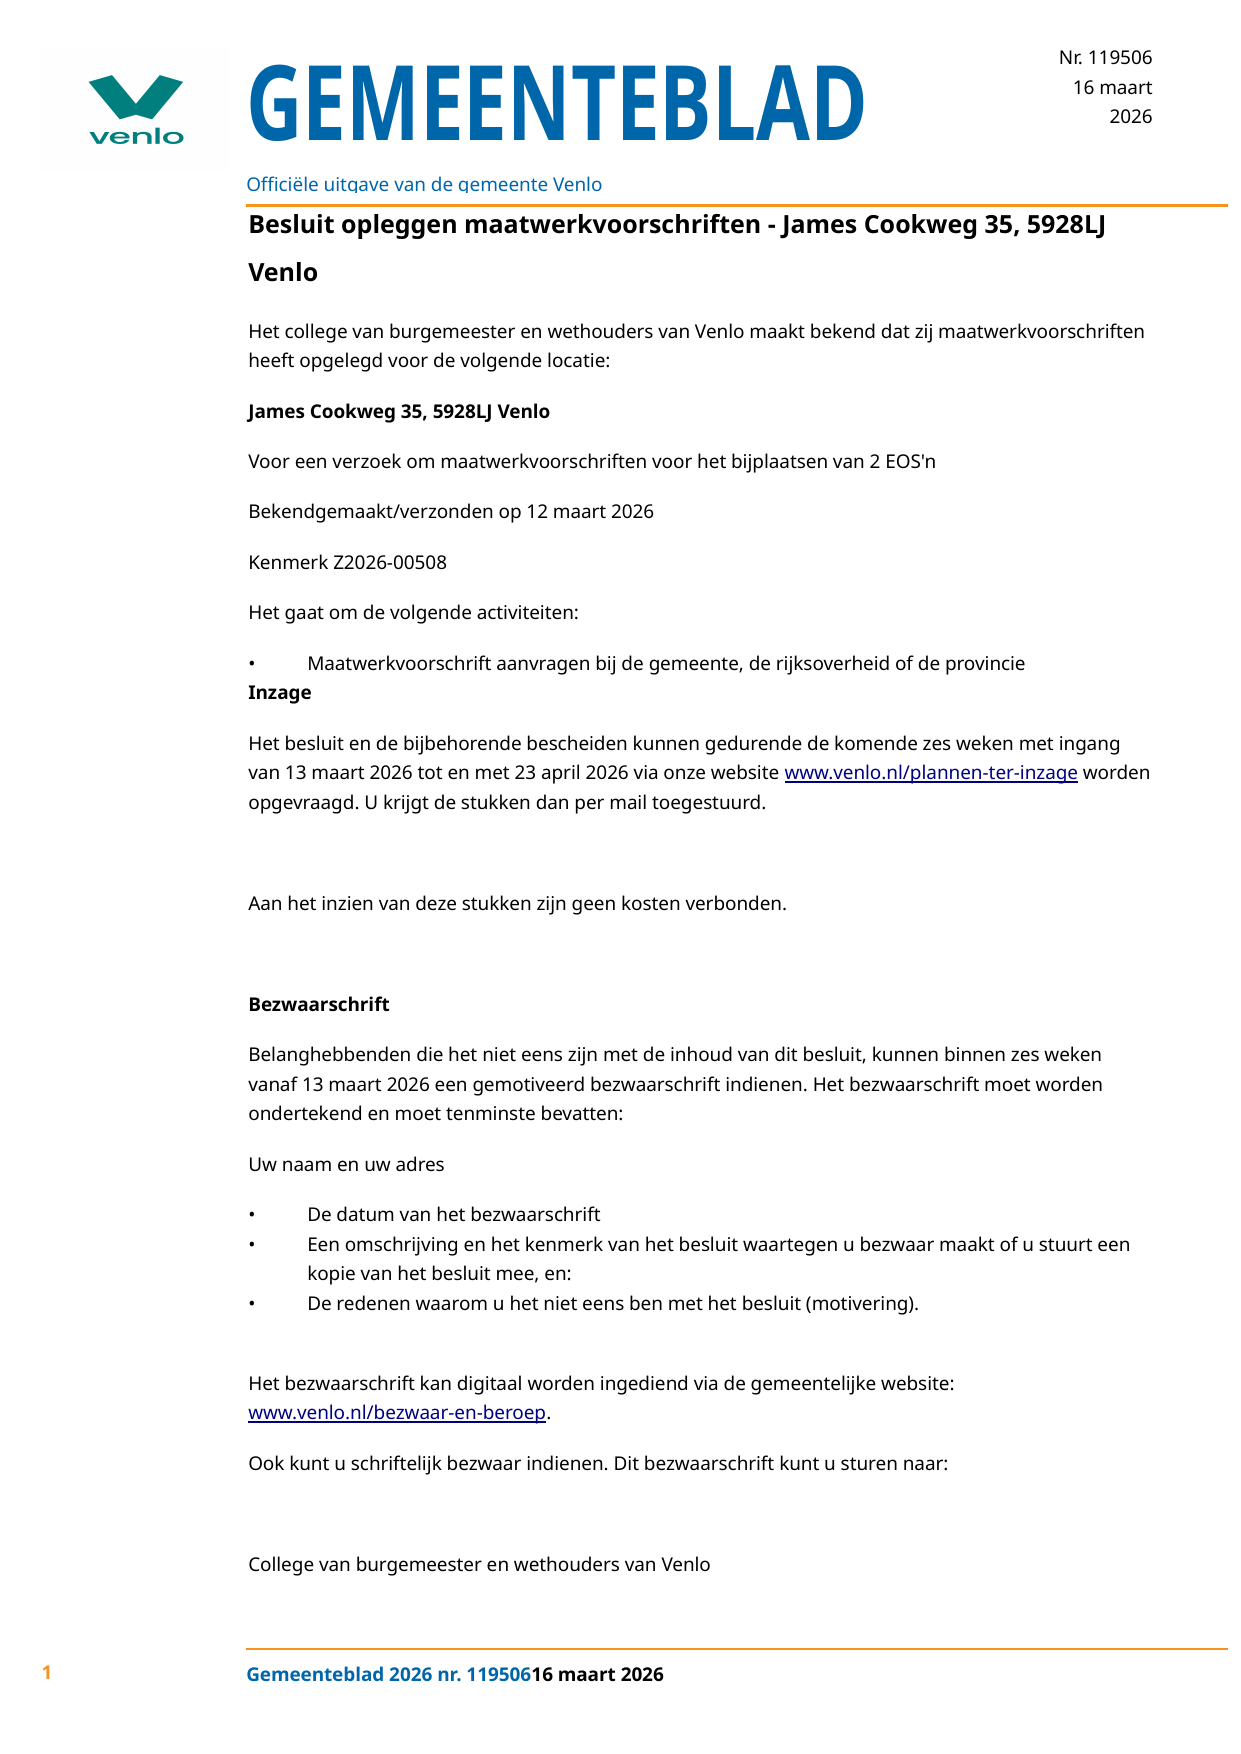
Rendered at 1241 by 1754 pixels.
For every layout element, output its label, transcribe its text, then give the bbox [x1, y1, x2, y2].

text Het bezwaarschrift kan digitaal worden ingediend via de gemeentelijke website: www.venlo.nl/bezwaar-en-beroep. [248, 1370, 1152, 1425]
list Maatwerkvoorschrift aanvragen bij de gemeente, de rijksoverheid of de provincie [248, 650, 1152, 676]
text Belanghebbenden die het niet eens zijn met de inhoud van dit besluit, kunnen binnen zes weken vanaf 13 maart 2026 een gemotiveerd bezwaarschrift indienen. Het bezwaarschrift moet worden ondertekend en moet tenminste bevatten: [248, 1041, 1152, 1126]
picture [41, 47, 231, 172]
text Het college van burgemeester en wethouders van Venlo maakt bekend dat zij maatwerkvoorschriften heeft opgelegd voor de volgende locatie: [248, 318, 1152, 373]
text Kenmerk Z2026-00508 [248, 549, 1152, 575]
text Voor een verzoek om maatwerkvoorschriften voor het bijplaatsen van 2 EOS'n [248, 448, 1152, 474]
text Ook kunt u schriftelijk bezwaar indienen. Dit bezwaarschrift kunt u sturen naar: [248, 1450, 1152, 1476]
text Uw naam en uw adres [248, 1151, 1152, 1177]
list De redenen waarom u het niet eens ben met het besluit (motivering). [248, 1290, 1152, 1316]
text Het gaat om de volgende activiteiten: [248, 599, 1152, 625]
text Inzage [248, 679, 1152, 705]
text Bekendgemaakt/verzonden op 12 maart 2026 [248, 499, 1152, 524]
text James Cookweg 35, 5928LJ Venlo [248, 398, 1152, 424]
text Besluit opleggen maatwerkvoorschriften - James Cookweg 35, 5928LJ Venlo [248, 207, 1152, 288]
list Een omschrijving en het kenmerk van het besluit waartegen u bezwaar maakt of u stuurt een kopie van het besluit mee, en: [248, 1231, 1152, 1286]
text Aan het inzien van deze stukken zijn geen kosten verbonden. [248, 890, 1152, 916]
text Bezwaarschrift [248, 991, 1152, 1017]
text College van burgemeester en wethouders van Venlo [248, 1551, 1152, 1577]
text Het besluit en de bijbehorende bescheiden kunnen gedurende de komende zes weken met ingang van 13 maart 2026 tot en met 23 april 2026 via onze website www.venlo.nl/plannen-ter-inzage worden opgevraagd. U krijgt de stukken dan per mail toegestuurd. [248, 730, 1152, 815]
list De datum van het bezwaarschrift [248, 1201, 1152, 1227]
